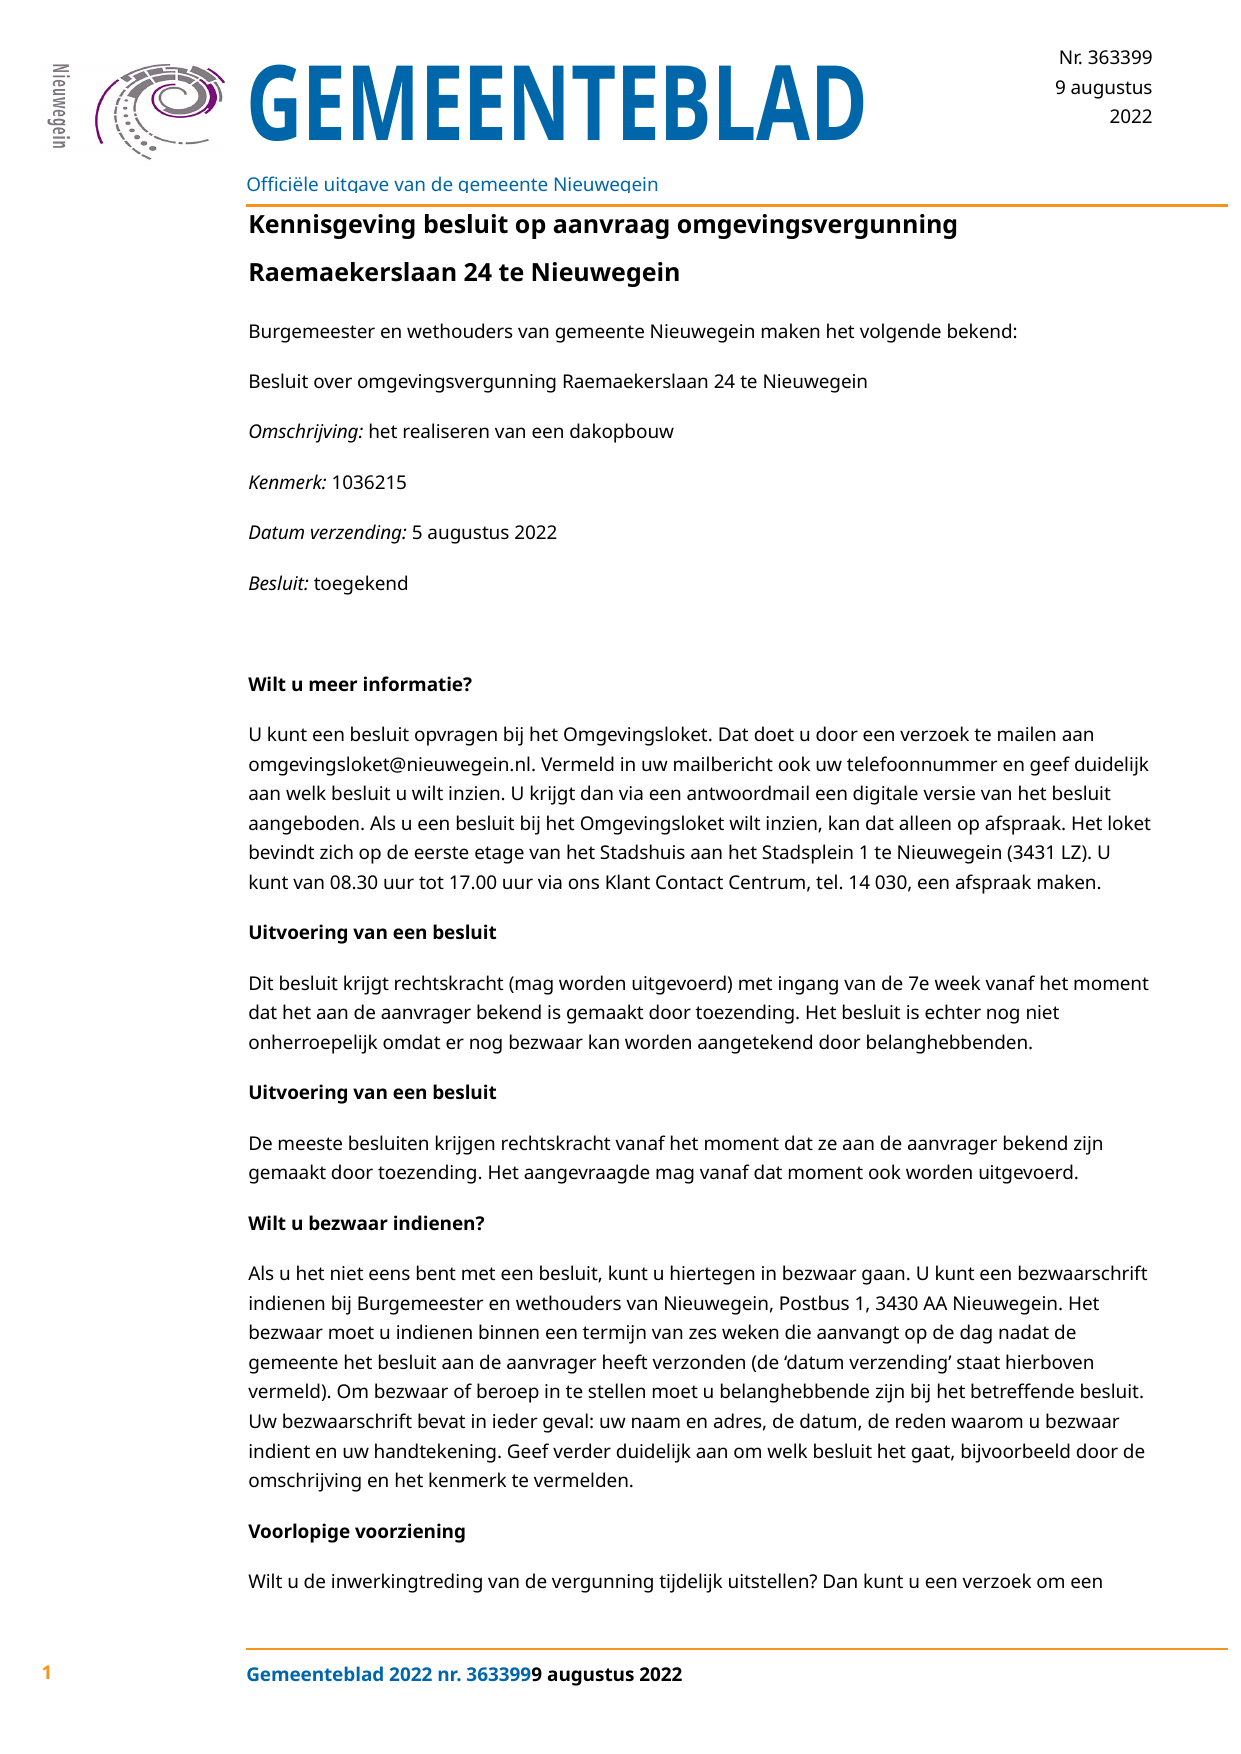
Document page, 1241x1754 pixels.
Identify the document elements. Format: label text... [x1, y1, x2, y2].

text Wilt u de inwerkingtreding van de vergunning tijdelijk uitstellen? Dan kunt u een verzoek om een [248, 1568, 1152, 1594]
text Kennisgeving besluit op aanvraag omgevingsvergunning Raemaekerslaan 24 te Nieuwegein [248, 207, 1152, 288]
text Omschrijving: het realiseren van een dakopbouw [248, 419, 1152, 444]
text Voorlopige voorziening [248, 1518, 1152, 1544]
text Wilt u bezwaar indienen? [248, 1210, 1152, 1236]
picture [41, 47, 231, 172]
text Uitvoering van een besluit [248, 1079, 1152, 1105]
text Besluit: toegekend [248, 570, 1152, 596]
text Kenmerk: 1036215 [248, 469, 1152, 495]
text De meeste besluiten krijgen rechtskracht vanaf het moment dat ze aan de aanvrager bekend zijn gemaakt door toezending. Het aangevraagde mag vanaf dat moment ook worden uitgevoerd. [248, 1130, 1152, 1185]
text U kunt een besluit opvragen bij het Omgevingsloket. Dat doet u door een verzoek te mailen aan omgevingsloket@nieuwegein.nl. Vermeld in uw mailbericht ook uw telefoonnummer en geef duidelijk aan welk besluit u wilt inzien. U krijgt dan via een antwoordmail een digitale versie van het besluit aangeboden. Als u een besluit bij het Omgevingsloket wilt inzien, kan dat alleen op afspraak. Het loket bevindt zich op de eerste etage van het Stadshuis aan het Stadsplein 1 te Nieuwegein (3431 LZ). U kunt van 08.30 uur tot 17.00 uur via ons Klant Contact Centrum, tel. 14 030, een afspraak maken. [248, 721, 1152, 895]
text Besluit over omgevingsvergunning Raemaekerslaan 24 te Nieuwegein [248, 368, 1152, 394]
text Burgemeester en wethouders van gemeente Nieuwegein maken het volgende bekend: [248, 318, 1152, 344]
text Dit besluit krijgt rechtskracht (mag worden uitgevoerd) met ingang van de 7e week vanaf het moment dat het aan de aanvrager bekend is gemaakt door toezending. Het besluit is echter nog niet onherroepelijk omdat er nog bezwaar kan worden aangetekend door belanghebbenden. [248, 970, 1152, 1055]
text Wilt u meer informatie? [248, 671, 1152, 697]
text Uitvoering van een besluit [248, 919, 1152, 945]
text Datum verzending: 5 augustus 2022 [248, 519, 1152, 545]
text Als u het niet eens bent met een besluit, kunt u hiertegen in bezwaar gaan. U kunt een bezwaarschrift indienen bij Burgemeester en wethouders van Nieuwegein, Postbus 1, 3430 AA Nieuwegein. Het bezwaar moet u indienen binnen een termijn van zes weken die aanvangt op de dag nadat de gemeente het besluit aan de aanvrager heeft verzonden (de ‘datum verzending’ staat hierboven vermeld). Om bezwaar of beroep in te stellen moet u belanghebbende zijn bij het betreffende besluit. Uw bezwaarschrift bevat in ieder geval: uw naam en adres, de datum, de reden waarom u bezwaar indient en uw handtekening. Geef verder duidelijk aan om welk besluit het gaat, bijvoorbeeld door de omschrijving en het kenmerk te vermelden. [248, 1260, 1152, 1493]
